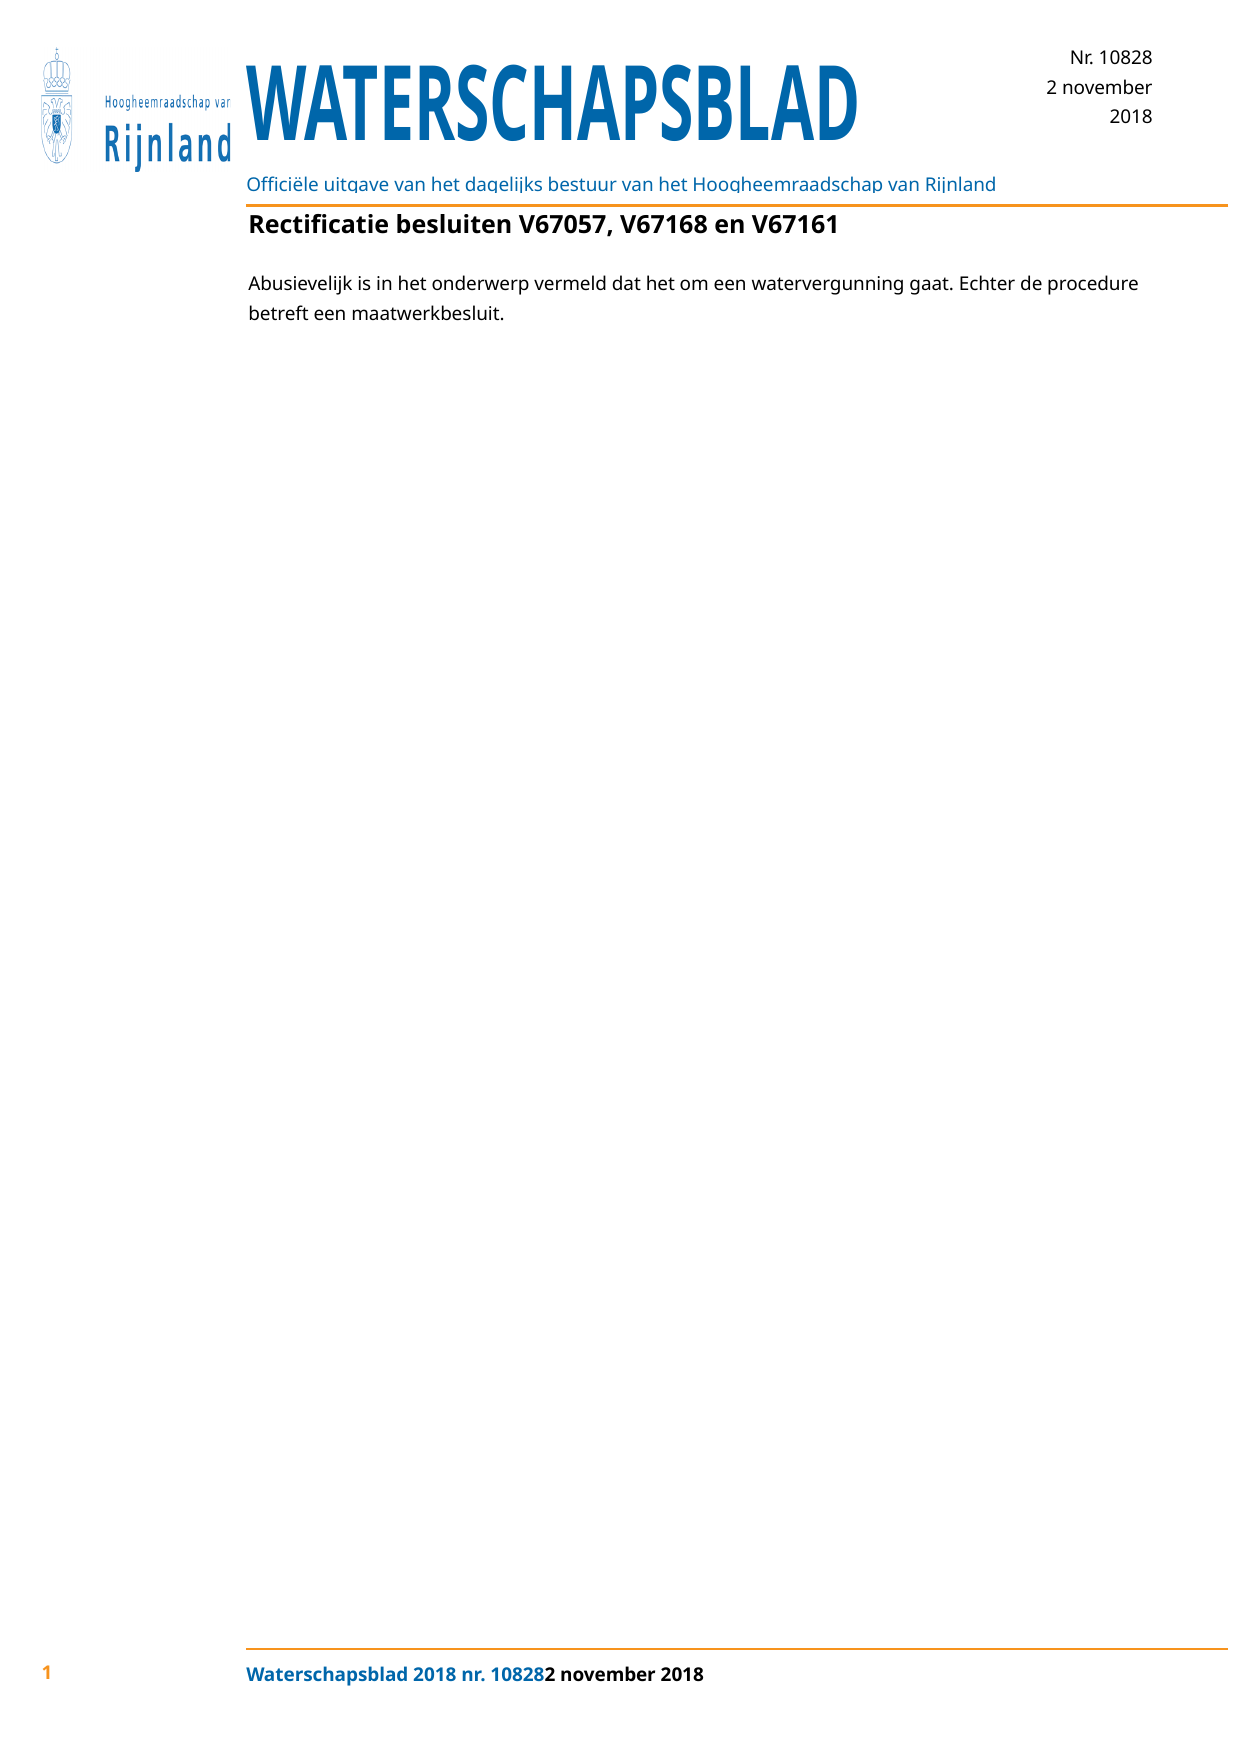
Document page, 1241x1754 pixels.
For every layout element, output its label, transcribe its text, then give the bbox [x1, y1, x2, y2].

text Abusievelijk is in het onderwerp vermeld dat het om een watervergunning gaat. Echter de procedure betreft een maatwerkbesluit. [248, 270, 1152, 326]
picture [41, 47, 231, 172]
text Rectificatie besluiten V67057, V67168 en V67161 [248, 207, 1152, 241]
